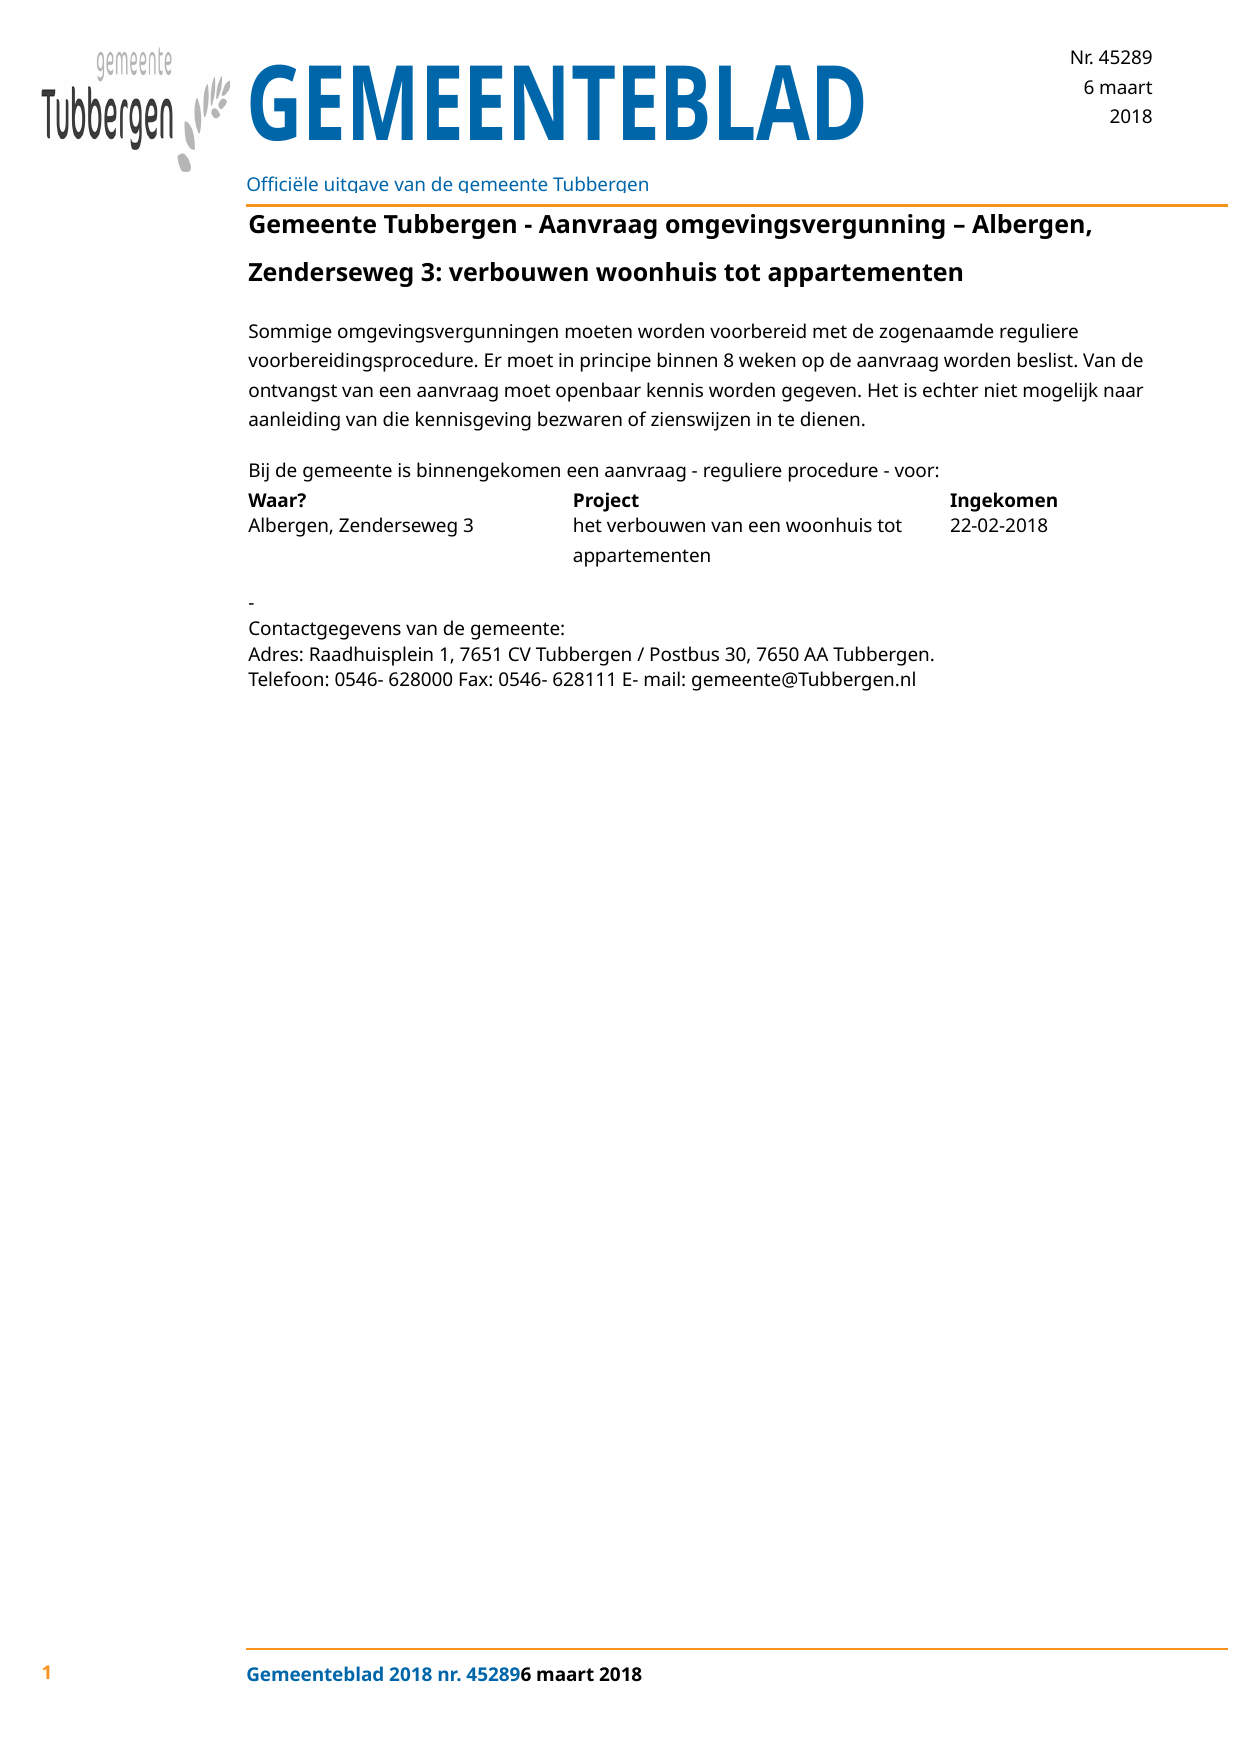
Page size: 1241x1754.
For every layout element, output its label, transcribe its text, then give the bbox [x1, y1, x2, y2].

text Sommige omgevingsvergunningen moeten worden voorbereid met de zogenaamde reguliere voorbereidingsprocedure. Er moet in principe binnen 8 weken op de aanvraag worden beslist. Van de ontvangst van een aanvraag moet openbaar kennis worden gegeven. Het is echter niet mogelijk naar aanleiding van die kennisgeving bezwaren of zienswijzen in te dienen. [248, 318, 1152, 432]
text - [248, 589, 1152, 615]
table_cell het verbouwen van een woonhuis tot appartementen [573, 513, 950, 568]
table_cell 22-02-2018 [950, 513, 1152, 568]
text Gemeente Tubbergen - Aanvraag omgevingsvergunning – Albergen, Zenderseweg 3: verbouwen woonhuis tot appartementen [248, 207, 1152, 288]
text Contactgegevens van de gemeente: [248, 615, 1152, 641]
picture [41, 47, 231, 172]
text Bij de gemeente is binnengekomen een aanvraag - reguliere procedure - voor: [248, 457, 1152, 483]
text Adres: Raadhuisplein 1, 7651 CV Tubbergen / Postbus 30, 7650 AA Tubbergen. [248, 641, 1152, 666]
table_header Waar? [248, 487, 573, 512]
table_header Project [573, 487, 950, 512]
table_cell Albergen, Zenderseweg 3 [248, 513, 573, 568]
table_header Ingekomen [950, 487, 1152, 512]
text Telefoon: 0546- 628000 Fax: 0546- 628111 E- mail: gemeente@Tubbergen.nl [248, 666, 1152, 692]
